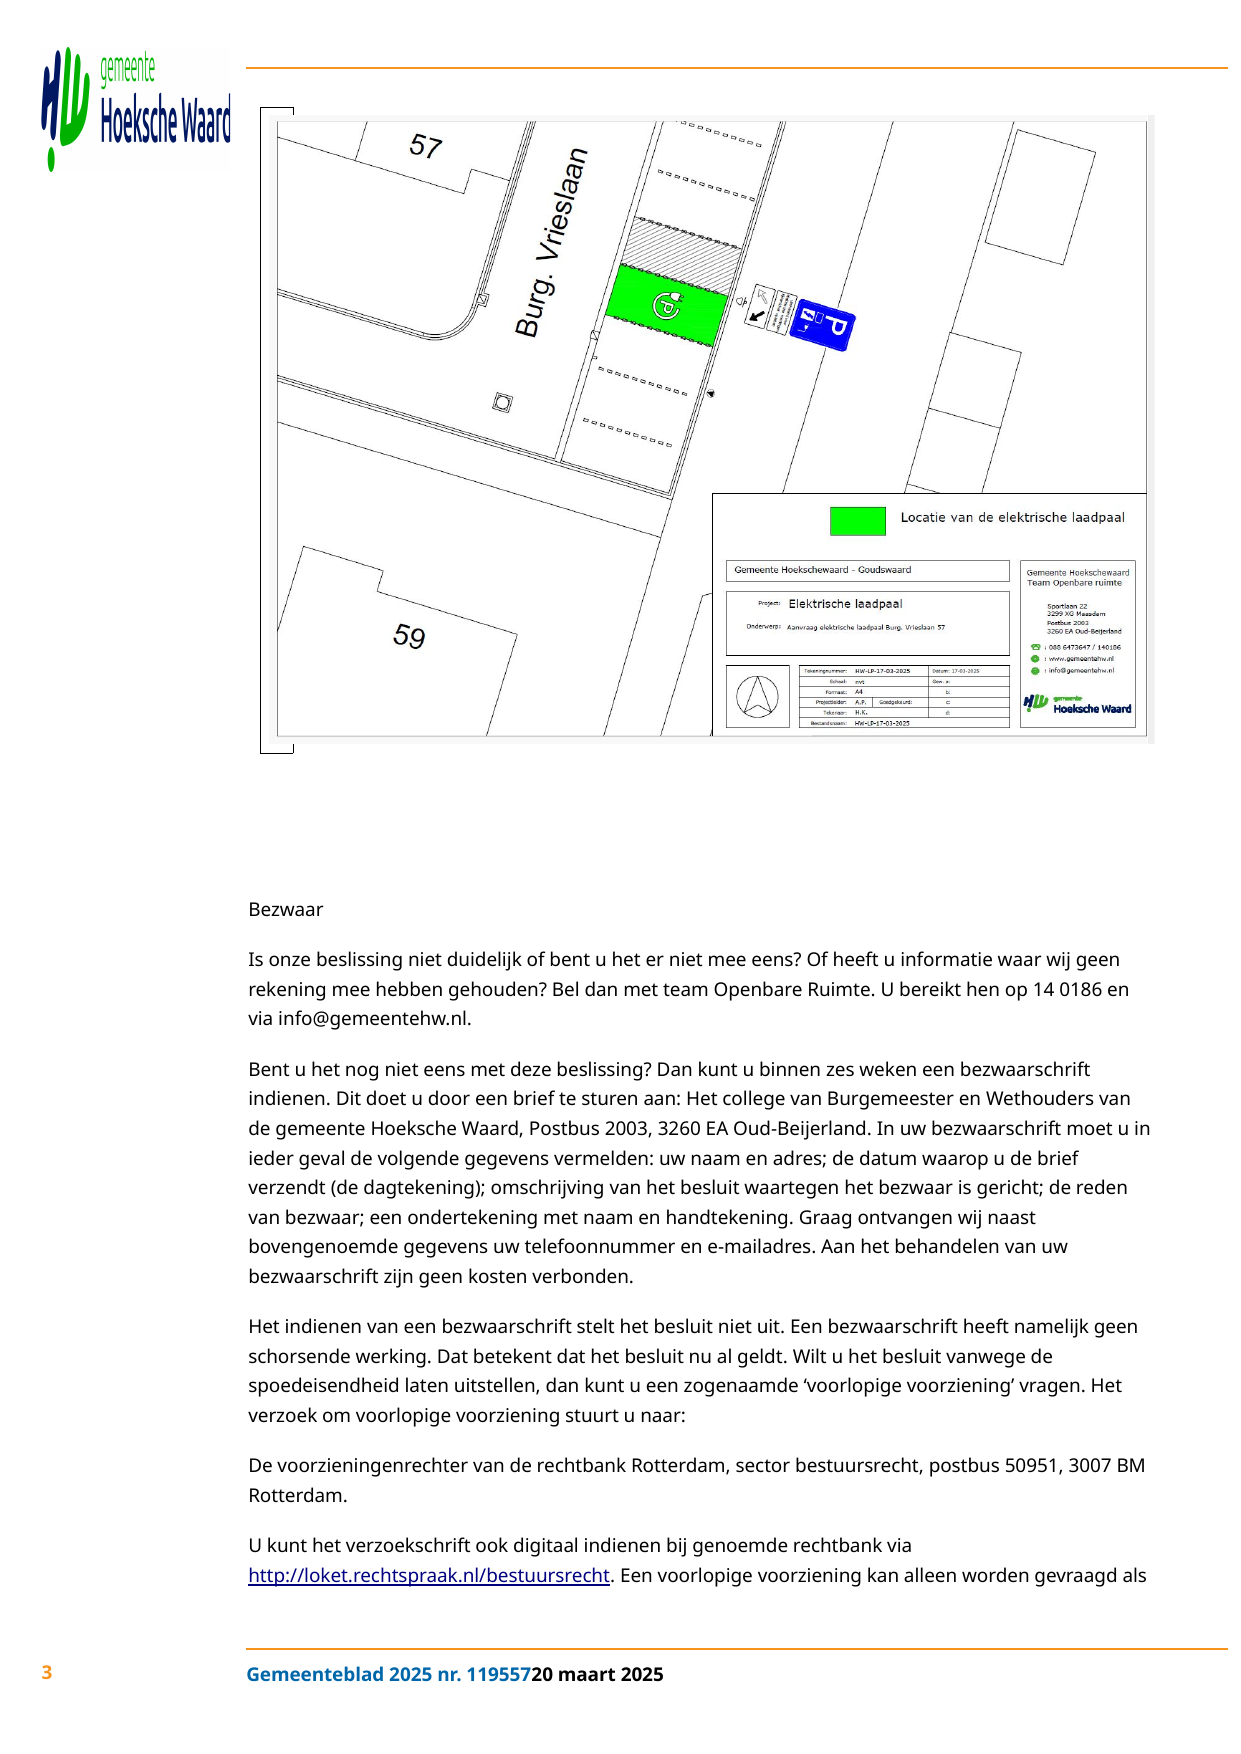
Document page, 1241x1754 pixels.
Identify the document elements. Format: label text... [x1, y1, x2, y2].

picture [41, 47, 231, 172]
text De voorzieningenrechter van de rechtbank Rotterdam, sector bestuursrecht, postbus 50951, 3007 BM Rotterdam. [248, 1453, 1152, 1508]
text Het indienen van een bezwaarschrift stelt het besluit niet uit. Een bezwaarschrift heeft namelijk geen schorsende werking. Dat betekent dat het besluit nu al geldt. Wilt u het besluit vanwege de spoedeisendheid laten uitstellen, dan kunt u een zogenaamde ‘voorlopige voorziening’ vragen. Het verzoek om voorlopige voorziening stuurt u naar: [248, 1313, 1152, 1428]
text Bent u het nog niet eens met deze beslissing? Dan kunt u binnen zes weken een bezwaarschrift indienen. Dit doet u door een brief te sturen aan: Het college van Burgemeester en Wethouders van de gemeente Hoeksche Waard, Postbus 2003, 3260 EA Oud-Beijerland. In uw bezwaarschrift moet u in ieder geval de volgende gegevens vermelden: uw naam en adres; de datum waarop u de brief verzendt (de dagtekening); omschrijving van het besluit waartegen het bezwaar is gericht; de reden van bezwaar; een ondertekening met naam en handtekening. Graag ontvangen wij naast bovengenoemde gegevens uw telefoonnummer en e-mailadres. Aan het behandelen van uw bezwaarschrift zijn geen kosten verbonden. [248, 1056, 1152, 1289]
picture [268, 115, 1155, 744]
text U kunt het verzoekschrift ook digitaal indienen bij genoemde rechtbank via http://loket.rechtspraak.nl/bestuursrecht. Een voorlopige voorziening kan alleen worden gevraagd als [248, 1533, 1152, 1588]
text Is onze beslissing niet duidelijk of bent u het er niet mee eens? Of heeft u informatie waar wij geen rekening mee hebben gehouden? Bel dan met team Openbare Ruimte. U bereikt hen op 14 0186 en via info@gemeentehw.nl. [248, 946, 1152, 1031]
text Bezwaar [248, 896, 1152, 922]
